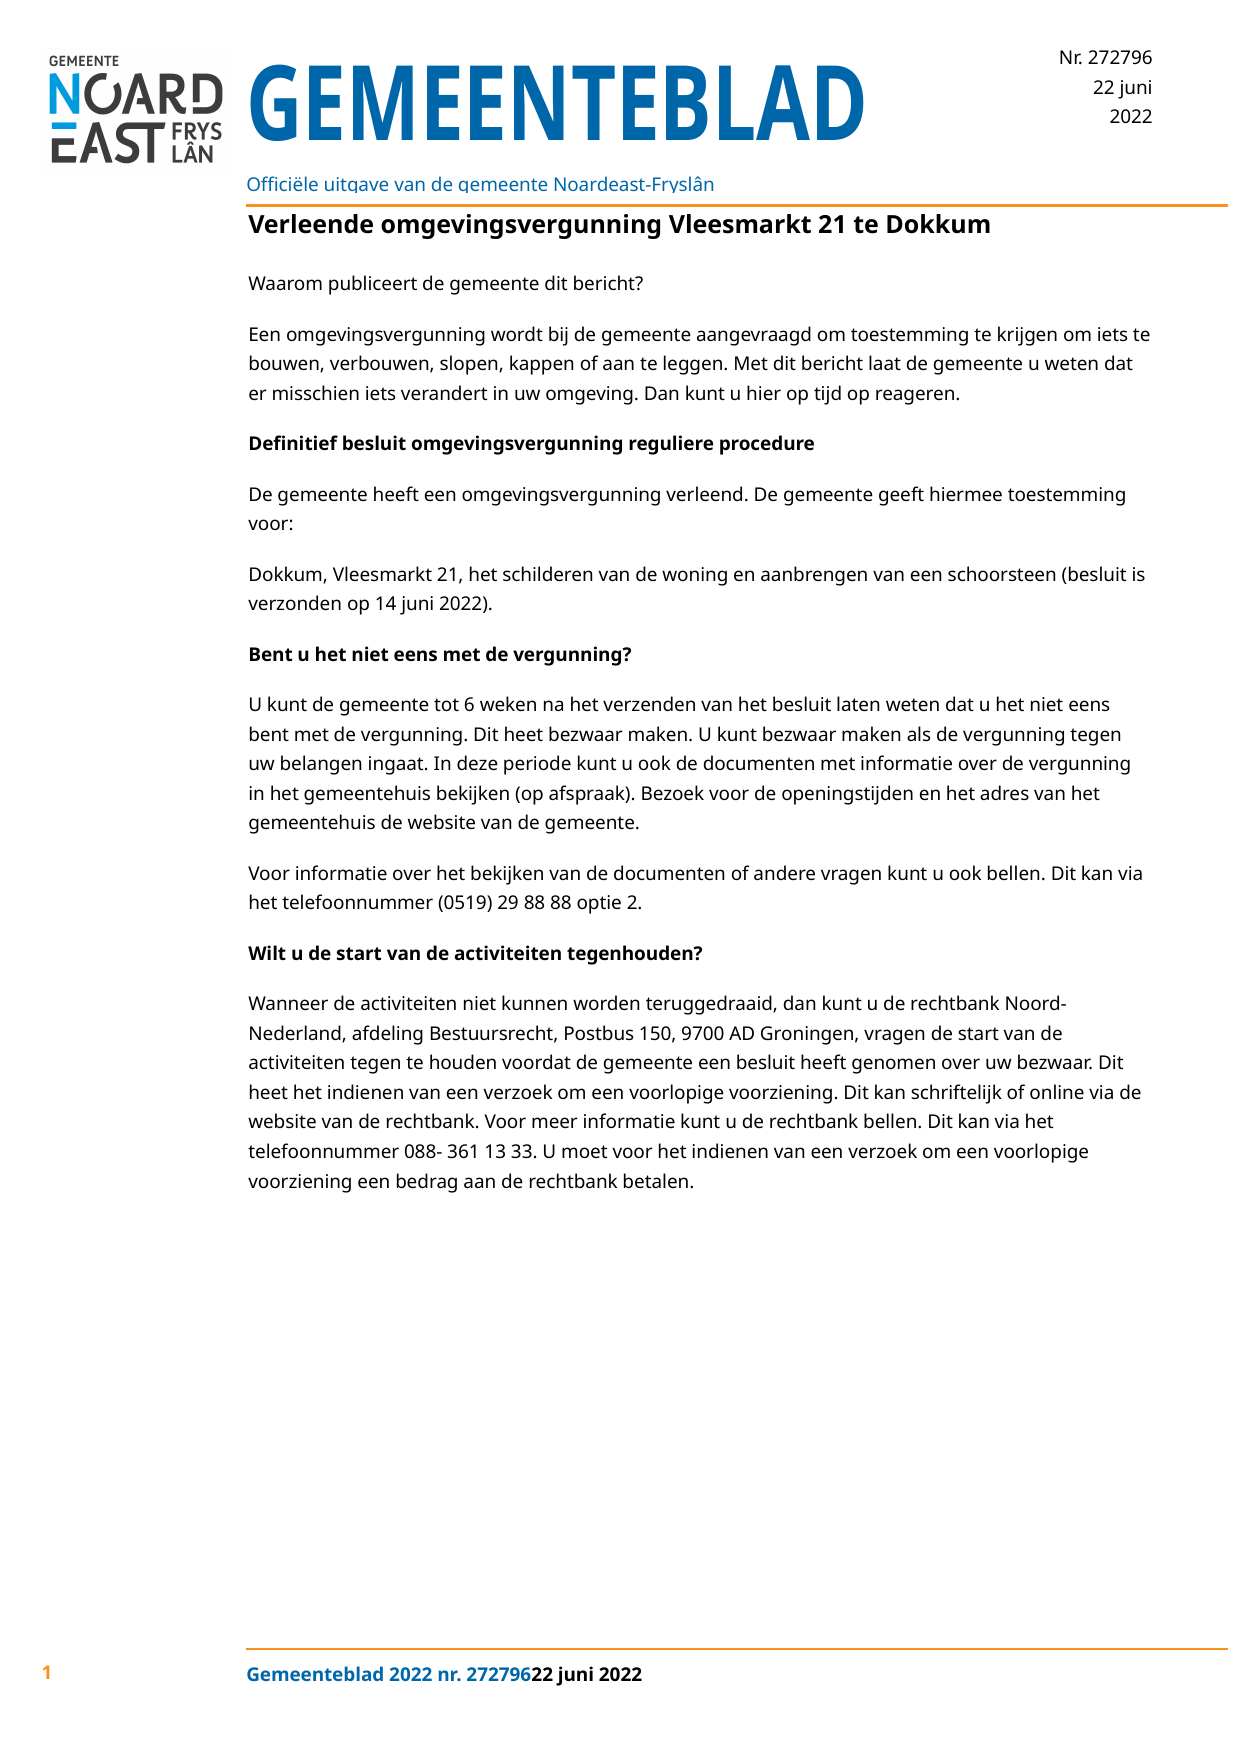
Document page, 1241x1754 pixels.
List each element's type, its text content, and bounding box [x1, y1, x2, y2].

picture [41, 47, 231, 172]
text Voor informatie over het bekijken van de documenten of andere vragen kunt u ook bellen. Dit kan via het telefoonnummer (0519) 29 88 88 optie 2. [248, 860, 1152, 915]
text De gemeente heeft een omgevingsvergunning verleend. De gemeente geeft hiermee toestemming voor: [248, 481, 1152, 536]
text Waarom publiceert de gemeente dit bericht? [248, 270, 1152, 296]
text Wilt u de start van de activiteiten tegenhouden? [248, 940, 1152, 966]
text Bent u het niet eens met de vergunning? [248, 641, 1152, 666]
text U kunt de gemeente tot 6 weken na het verzenden van het besluit laten weten dat u het niet eens bent met de vergunning. Dit heet bezwaar maken. U kunt bezwaar maken als de vergunning tegen uw belangen ingaat. In deze periode kunt u ook de documenten met informatie over de vergunning in het gemeentehuis bekijken (op afspraak). Bezoek voor de openingstijden en het adres van het gemeentehuis de website van de gemeente. [248, 691, 1152, 835]
text Een omgevingsvergunning wordt bij de gemeente aangevraagd om toestemming te krijgen om iets te bouwen, verbouwen, slopen, kappen of aan te leggen. Met dit bericht laat de gemeente u weten dat er misschien iets verandert in uw omgeving. Dan kunt u hier op tijd op reageren. [248, 321, 1152, 406]
text Verleende omgevingsvergunning Vleesmarkt 21 te Dokkum [248, 207, 1152, 241]
text Wanneer de activiteiten niet kunnen worden teruggedraaid, dan kunt u de rechtbank Noord-Nederland, afdeling Bestuursrecht, Postbus 150, 9700 AD Groningen, vragen de start van de activiteiten tegen te houden voordat de gemeente een besluit heeft genomen over uw bezwaar. Dit heet het indienen van een verzoek om een voorlopige voorziening. Dit kan schriftelijk of online via de website van de rechtbank. Voor meer informatie kunt u de rechtbank bellen. Dit kan via het telefoonnummer 088- 361 13 33. U moet voor het indienen van een verzoek om een voorlopige voorziening een bedrag aan de rechtbank betalen. [248, 990, 1152, 1193]
text Dokkum, Vleesmarkt 21, het schilderen van de woning en aanbrengen van een schoorsteen (besluit is verzonden op 14 juni 2022). [248, 561, 1152, 616]
text Definitief besluit omgevingsvergunning reguliere procedure [248, 430, 1152, 456]
